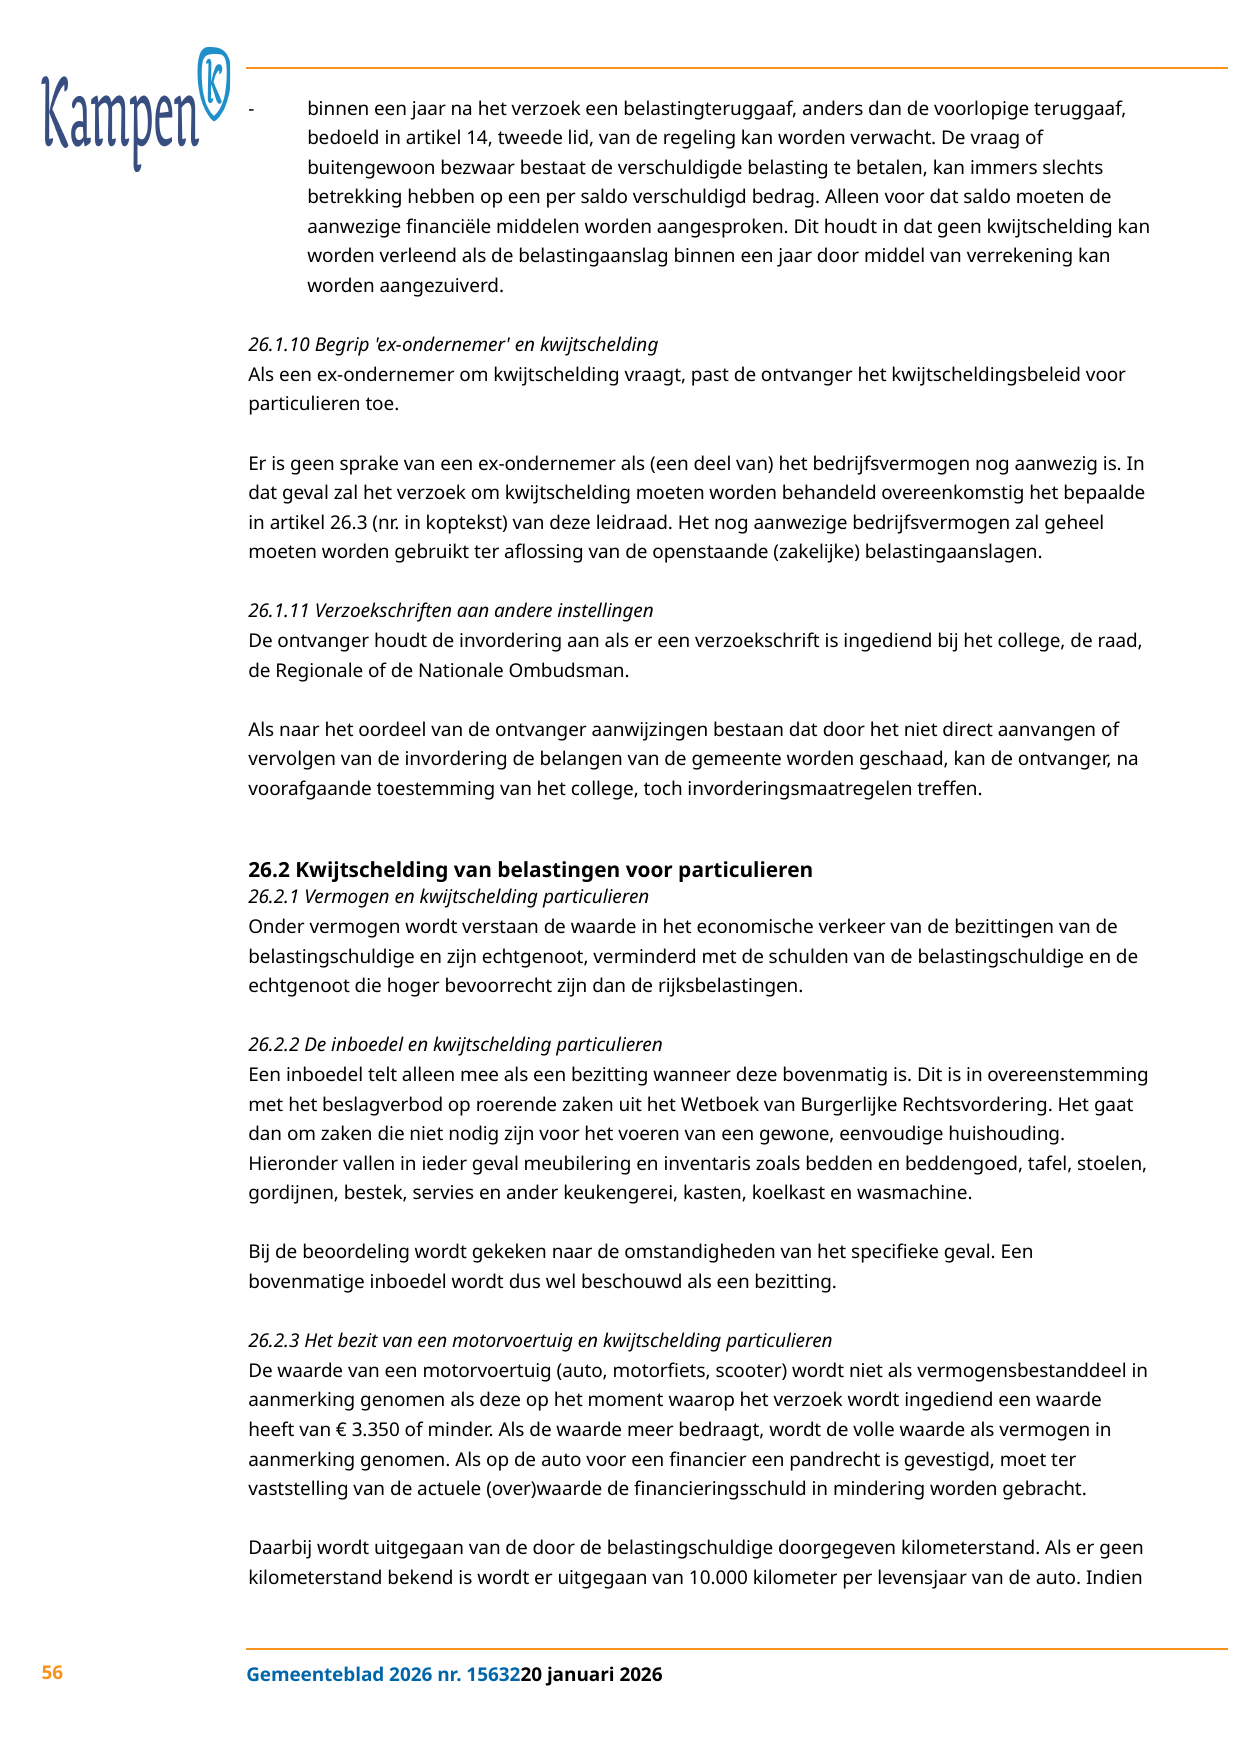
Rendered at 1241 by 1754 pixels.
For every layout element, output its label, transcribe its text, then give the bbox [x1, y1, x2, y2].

picture [41, 47, 231, 172]
text 26.2.3 Het bezit van een motorvoertuig en kwijtschelding particulieren [248, 1327, 1152, 1353]
text Daarbij wordt uitgegaan van de door de belastingschuldige doorgegeven kilometerstand. Als er geen kilometerstand bekend is wordt er uitgegaan van 10.000 kilometer per levensjaar van de auto. Indien [248, 1534, 1152, 1590]
text De waarde van een motorvoertuig (auto, motorfiets, scooter) wordt niet als vermogensbestanddeel in aanmerking genomen als deze op het moment waarop het verzoek wordt ingediend een waarde heeft van € 3.350 of minder. Als de waarde meer bedraagt, wordt de volle waarde als vermogen in aanmerking genomen. Als op de auto voor een financier een pandrecht is gevestigd, moet ter vaststelling van de actuele (over)waarde de financieringsschuld in mindering worden gebracht. [248, 1357, 1152, 1501]
text 26.1.11 Verzoekschriften aan andere instellingen [248, 598, 1152, 623]
text 26.1.10 Begrip 'ex-ondernemer' en kwijtschelding [248, 331, 1152, 357]
list binnen een jaar na het verzoek een belastingteruggaaf, anders dan de voorlopige teruggaaf, bedoeld in artikel 14, tweede lid, van de regeling kan worden verwacht. De vraag of buitengewoon bezwaar bestaat de verschuldigde belasting te betalen, kan immers slechts betrekking hebben op een per saldo verschuldigd bedrag. Alleen voor dat saldo moeten de aanwezige financiële middelen worden aangesproken. Dit houdt in dat geen kwijtschelding kan worden verleend als de belastingaanslag binnen een jaar door middel van verrekening kan worden aangezuiverd. [248, 95, 1152, 298]
text 26.2.2 De inboedel en kwijtschelding particulieren [248, 1032, 1152, 1057]
text De ontvanger houdt de invordering aan als er een verzoekschrift is ingediend bij het college, de raad, de Regionale of de Nationale Ombudsman. [248, 627, 1152, 683]
text Er is geen sprake van een ex-ondernemer als (een deel van) het bedrijfsvermogen nog aanwezig is. In dat geval zal het verzoek om kwijtschelding moeten worden behandeld overeenkomstig het bepaalde in artikel 26.3 (nr. in koptekst) van deze leidraad. Het nog aanwezige bedrijfsvermogen zal geheel moeten worden gebruikt ter aflossing van de openstaande (zakelijke) belastingaanslagen. [248, 450, 1152, 564]
text Een inboedel telt alleen mee als een bezitting wanneer deze bovenmatig is. Dit is in overeenstemming met het beslagverbod op roerende zaken uit het Wetboek van Burgerlijke Rechtsvordering. Het gaat dan om zaken die niet nodig zijn voor het voeren van een gewone, eenvoudige huishouding. Hieronder vallen in ieder geval meubilering en inventaris zoals bedden en beddengoed, tafel, stoelen, gordijnen, bestek, servies en ander keukengerei, kasten, koelkast en wasmachine. [248, 1061, 1152, 1205]
text Onder vermogen wordt verstaan de waarde in het economische verkeer van de bezittingen van de belastingschuldige en zijn echtgenoot, verminderd met de schulden van de belastingschuldige en de echtgenoot die hoger bevoorrecht zijn dan de rijksbelastingen. [248, 913, 1152, 998]
text 26.2.1 Vermogen en kwijtschelding particulieren [248, 884, 1152, 909]
text Bij de beoordeling wordt gekeken naar de omstandigheden van het specifieke geval. Een bovenmatige inboedel wordt dus wel beschouwd als een bezitting. [248, 1239, 1152, 1294]
text 26.2 Kwijtschelding van belastingen voor particulieren [248, 855, 1152, 884]
text Als een ex-ondernemer om kwijtschelding vraagt, past de ontvanger het kwijtscheldingsbeleid voor particulieren toe. [248, 361, 1152, 416]
text Als naar het oordeel van de ontvanger aanwijzingen bestaan dat door het niet direct aanvangen of vervolgen van de invordering de belangen van de gemeente worden geschaad, kan de ontvanger, na voorafgaande toestemming van het college, toch invorderingsmaatregelen treffen. [248, 716, 1152, 801]
